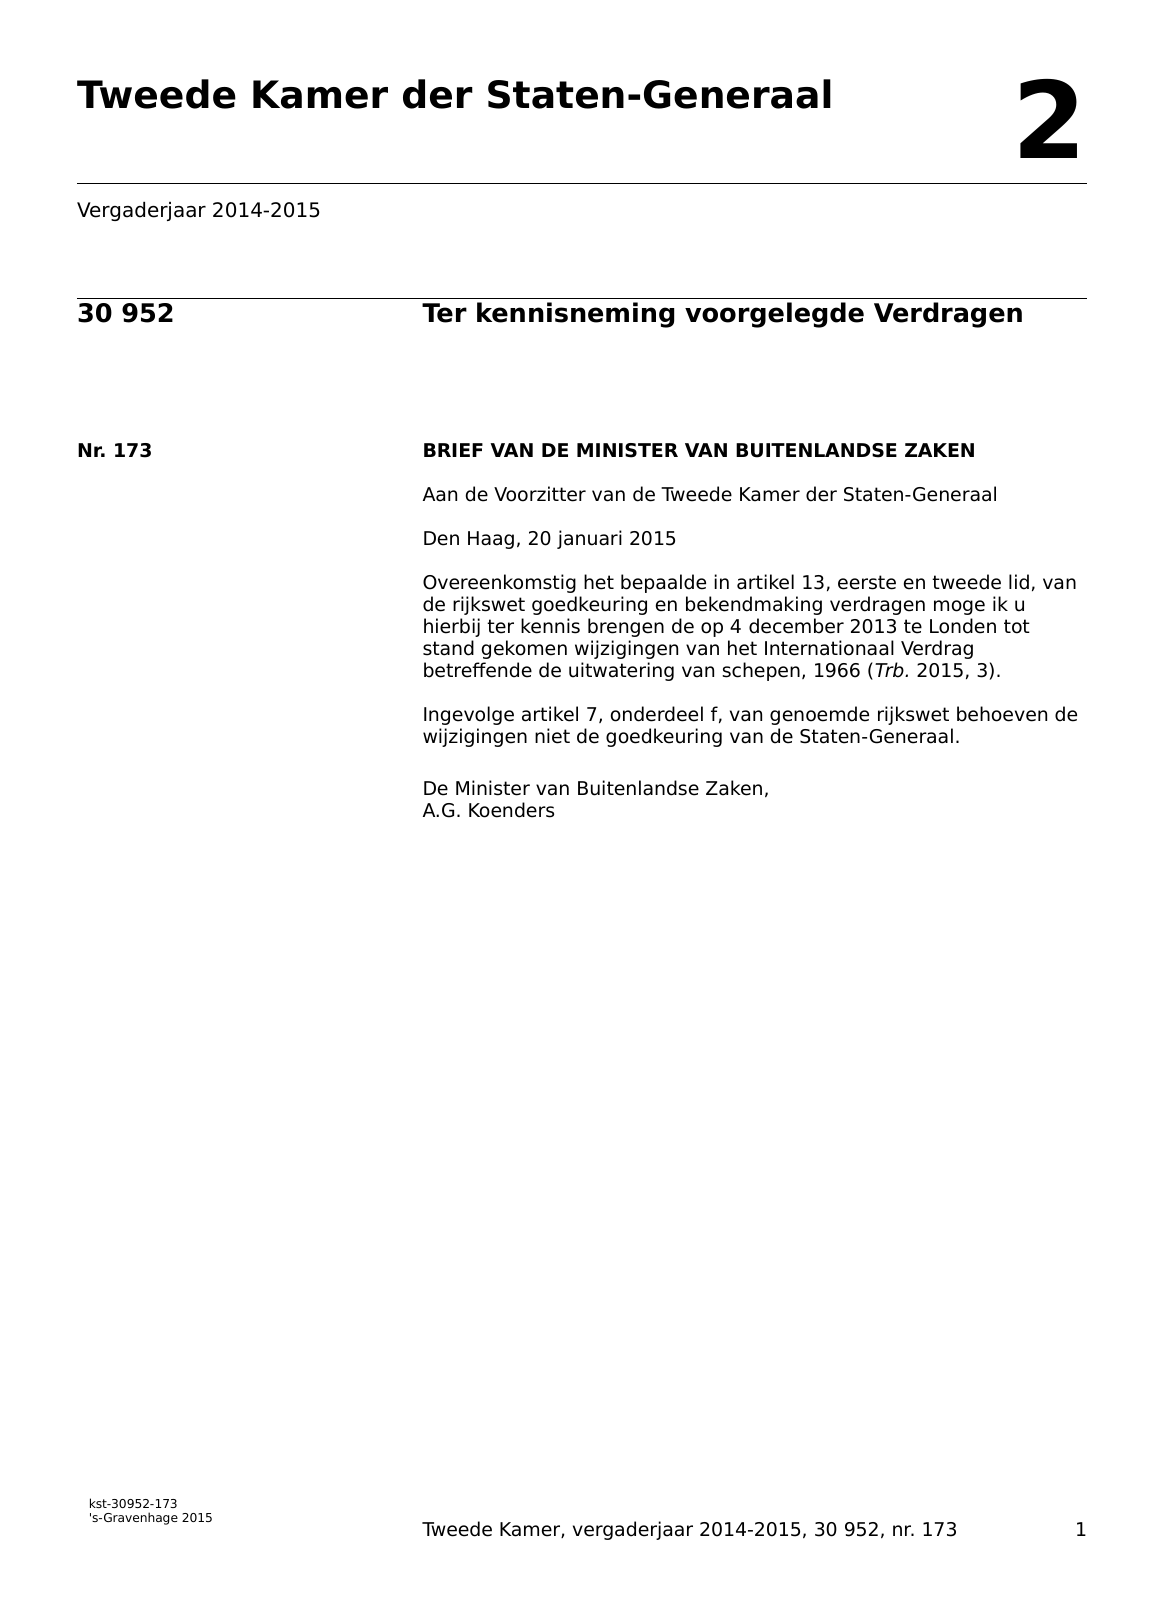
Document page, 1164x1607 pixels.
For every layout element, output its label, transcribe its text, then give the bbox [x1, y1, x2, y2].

table_cell Vergaderjaar 2014-2015 [77, 184, 1087, 298]
subtitle 30 952 Ter kennisneming voorgelegde Verdragen [77, 299, 1087, 329]
text Aan de Voorzitter van de Tweede Kamer der Staten-Generaal [422, 484, 1087, 506]
text De Minister van Buitenlandse Zaken, A.G. Koenders [422, 778, 1087, 822]
table_header Tweede Kamer der Staten-Generaal [77, 59, 886, 183]
text Overeenkomstig het bepaalde in artikel 13, eerste en tweede lid, van de rijkswet goedkeuring en bekendmaking verdragen moge ik u hierbij ter kennis brengen de op 4 december 2013 te Londen tot stand gekomen wijzigingen van het Internationaal Verdrag betreffende de uitwatering van schepen, 1966 (Trb. 2015, 3). [422, 572, 1087, 682]
text Ingevolge artikel 7, onderdeel f, van genoemde rijkswet behoeven de wijzigingen niet de goedkeuring van de Staten-Generaal. [422, 704, 1087, 748]
text 's-Gravenhage 2015 [88, 1511, 323, 1525]
subtitle Nr. 173 BRIEF VAN DE MINISTER VAN BUITENLANDSE ZAKEN [77, 440, 1087, 462]
text Den Haag, 20 januari 2015 [422, 528, 1087, 550]
table_header 2 [886, 59, 1087, 183]
text kst-30952-173 [88, 1497, 323, 1511]
